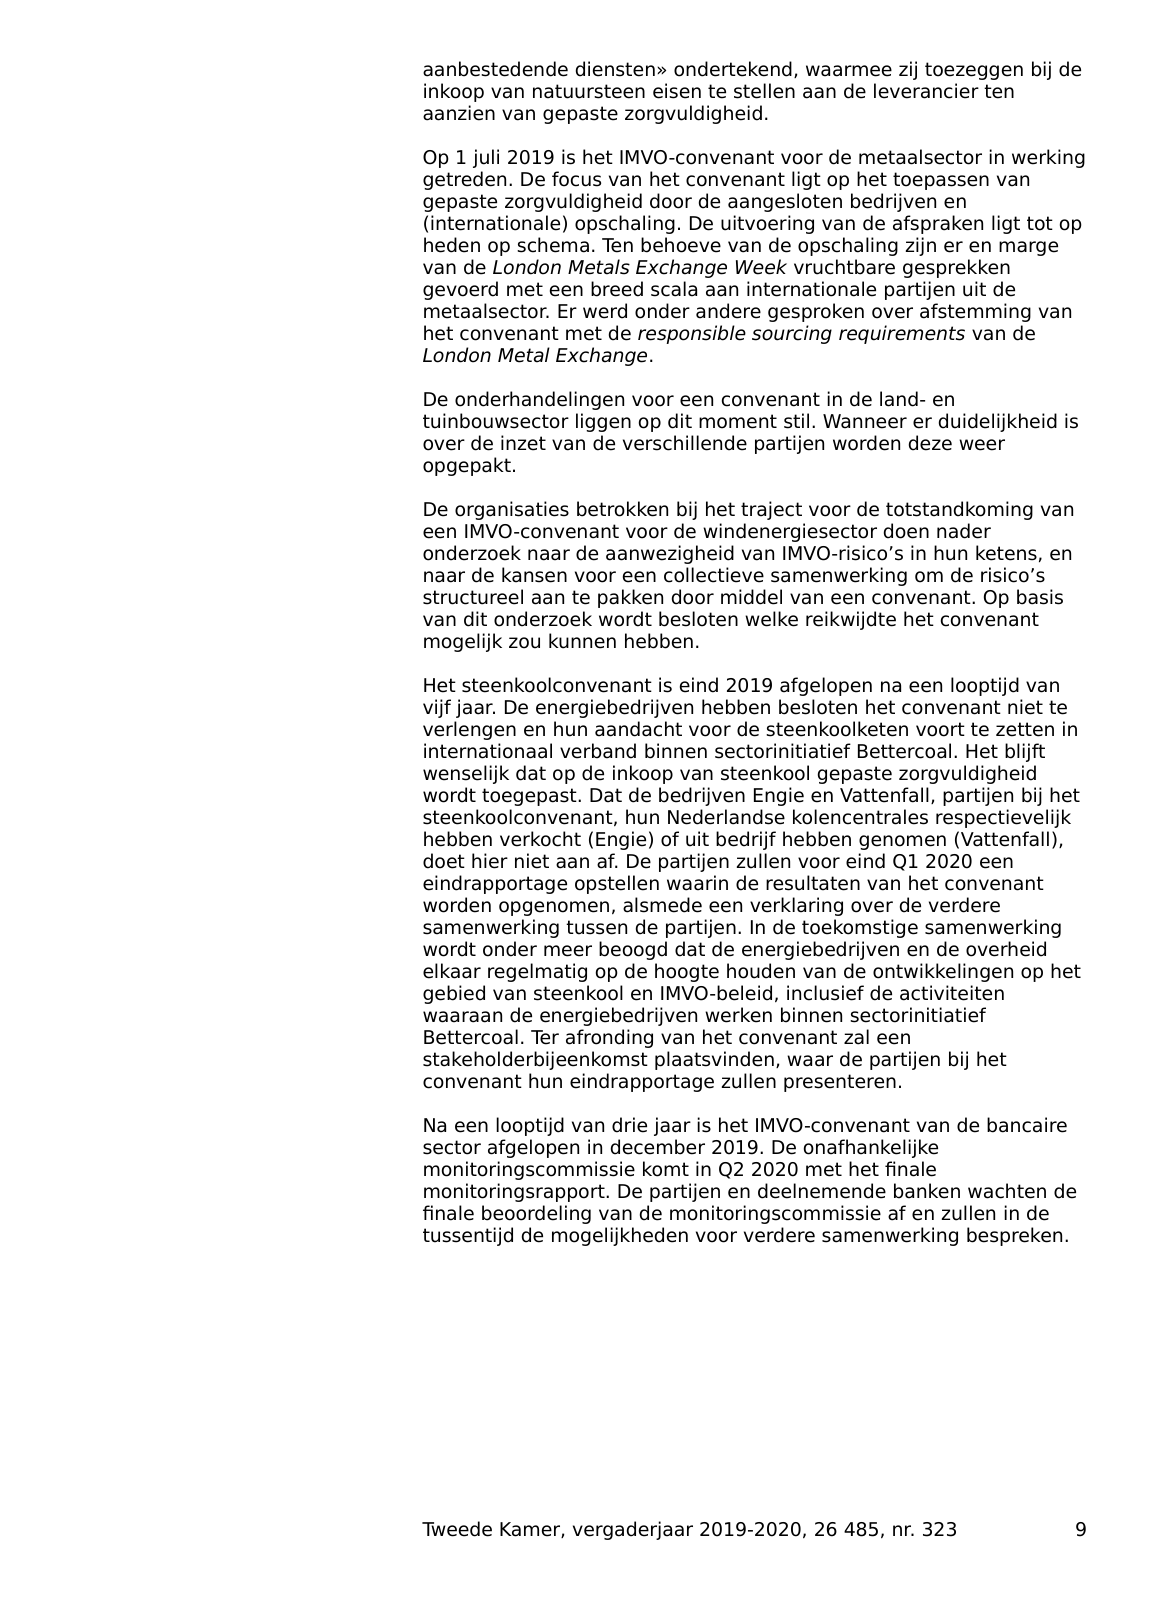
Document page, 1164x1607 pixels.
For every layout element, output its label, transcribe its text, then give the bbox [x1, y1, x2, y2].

text De organisaties betrokken bij het traject voor de totstandkoming van een IMVO-convenant voor de windenergiesector doen nader onderzoek naar de aanwezigheid van IMVO-risico’s in hun ketens, en naar de kansen voor een collectieve samenwerking om de risico’s structureel aan te pakken door middel van een convenant. Op basis van dit onderzoek wordt besloten welke reikwijdte het convenant mogelijk zou kunnen hebben. [422, 499, 1087, 653]
text Het steenkoolconvenant is eind 2019 afgelopen na een looptijd van vijf jaar. De energiebedrijven hebben besloten het convenant niet te verlengen en hun aandacht voor de steenkoolketen voort te zetten in internationaal verband binnen sectorinitiatief Bettercoal. Het blijft wenselijk dat op de inkoop van steenkool gepaste zorgvuldigheid wordt toegepast. Dat de bedrijven Engie en Vattenfall, partijen bij het steenkoolconvenant, hun Nederlandse kolencentrales respectievelijk hebben verkocht (Engie) of uit bedrijf hebben genomen (Vattenfall), doet hier niet aan af. De partijen zullen voor eind Q1 2020 een eindrapportage opstellen waarin de resultaten van het convenant worden opgenomen, alsmede een verklaring over de verdere samenwerking tussen de partijen. In de toekomstige samenwerking wordt onder meer beoogd dat de energiebedrijven en de overheid elkaar regelmatig op de hoogte houden van de ontwikkelingen op het gebied van steenkool en IMVO-beleid, inclusief de activiteiten waaraan de energiebedrijven werken binnen sectorinitiatief Bettercoal. Ter afronding van het convenant zal een stakeholderbijeenkomst plaatsvinden, waar de partijen bij het convenant hun eindrapportage zullen presenteren. [422, 675, 1087, 1093]
text De onderhandelingen voor een convenant in de land- en tuinbouwsector liggen op dit moment stil. Wanneer er duidelijkheid is over de inzet van de verschillende partijen worden deze weer opgepakt. [422, 389, 1087, 477]
text aanbestedende diensten» ondertekend, waarmee zij toezeggen bij de inkoop van natuursteen eisen te stellen aan de leverancier ten aanzien van gepaste zorgvuldigheid. [422, 59, 1087, 125]
text Op 1 juli 2019 is het IMVO-convenant voor de metaalsector in werking getreden. De focus van het convenant ligt op het toepassen van gepaste zorgvuldigheid door de aangesloten bedrijven en (internationale) opschaling. De uitvoering van de afspraken ligt tot op heden op schema. Ten behoeve van de opschaling zijn er en marge van de London Metals Exchange Week vruchtbare gesprekken gevoerd met een breed scala aan internationale partijen uit de metaalsector. Er werd onder andere gesproken over afstemming van het convenant met de responsible sourcing requirements van de London Metal Exchange. [422, 147, 1087, 367]
text Na een looptijd van drie jaar is het IMVO-convenant van de bancaire sector afgelopen in december 2019. De onafhankelijke monitoringscommissie komt in Q2 2020 met het finale monitoringsrapport. De partijen en deelnemende banken wachten de finale beoordeling van de monitoringscommissie af en zullen in de tussentijd de mogelijkheden voor verdere samenwerking bespreken. [422, 1115, 1087, 1247]
